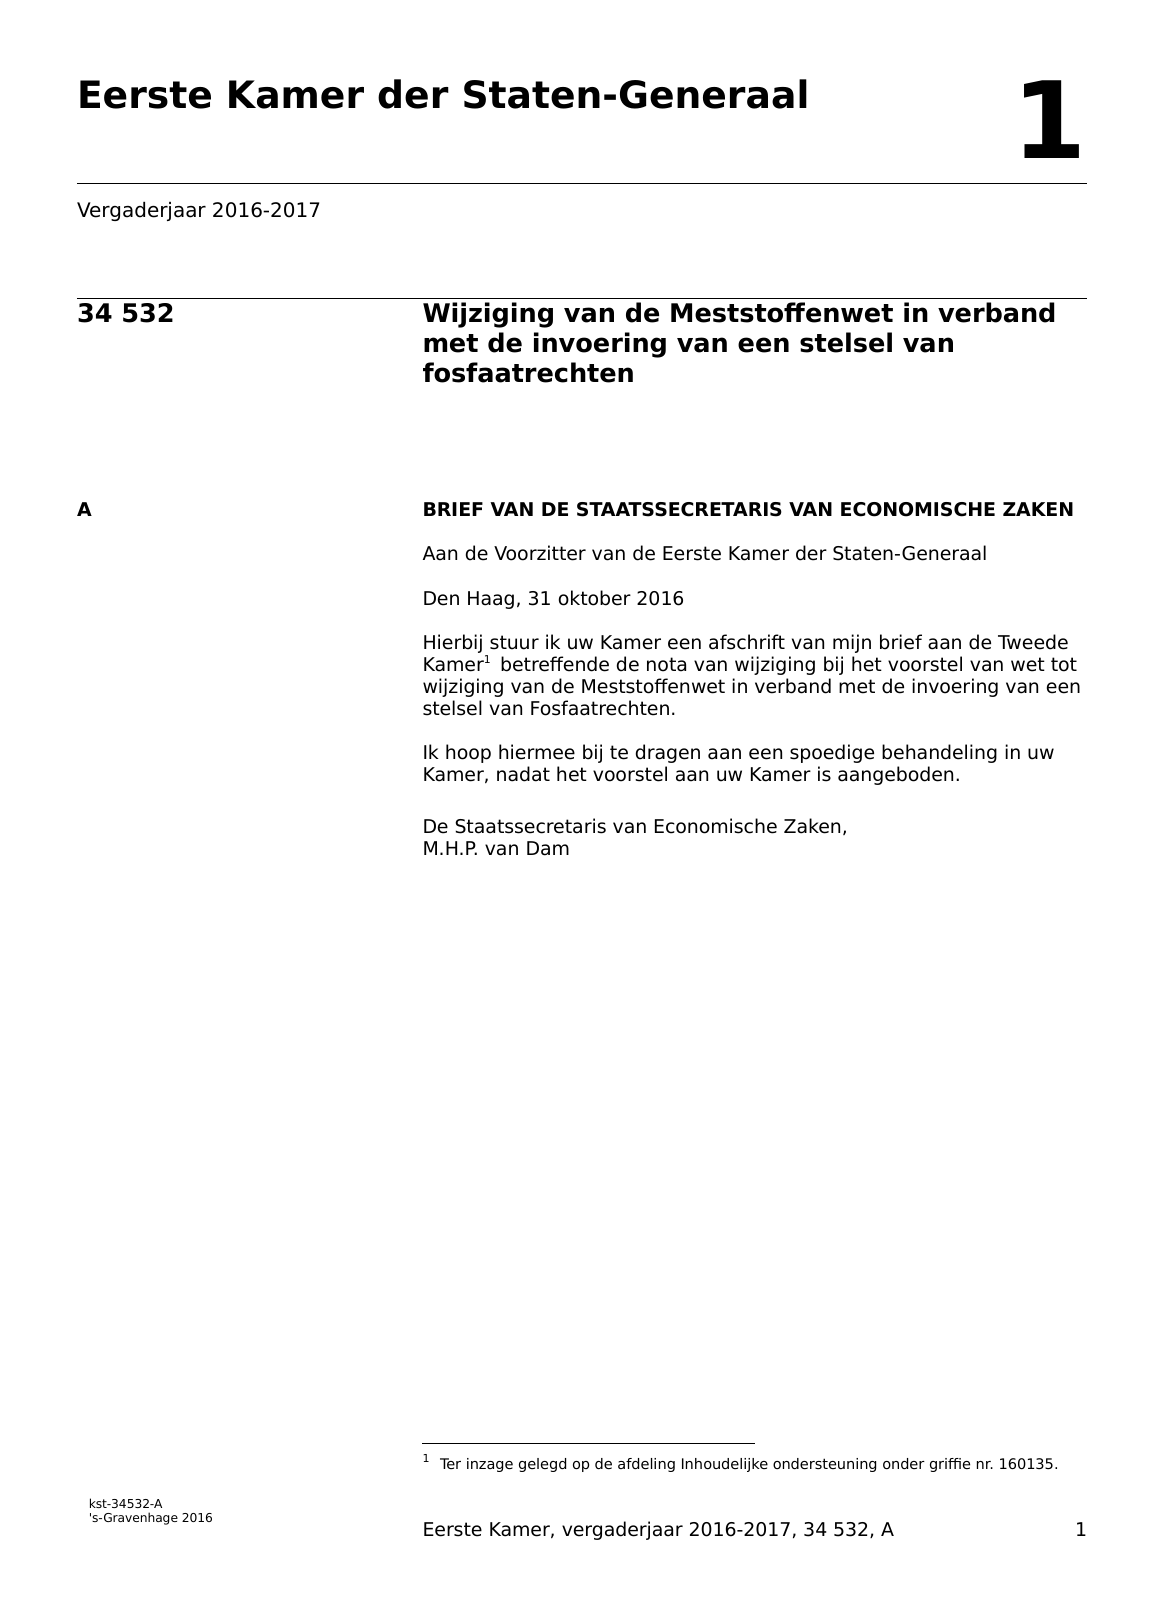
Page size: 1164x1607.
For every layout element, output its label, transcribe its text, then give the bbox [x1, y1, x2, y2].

subtitle A BRIEF VAN DE STAATSSECRETARIS VAN ECONOMISCHE ZAKEN [77, 499, 1087, 521]
text Hierbij stuur ik uw Kamer een afschrift van mijn brief aan de Tweede Kamer betreffende de nota van wijziging bij het voorstel van wet tot wijziging van de Meststoffenwet in verband met de invoering van een stelsel van Fosfaatrechten. [422, 632, 1087, 719]
text Den Haag, 31 oktober 2016 [422, 587, 1087, 609]
subtitle 34 532 Wijziging van de Meststoffenwet in verband met de invoering van een stelsel van fosfaatrechten [77, 299, 1087, 388]
text Ik hoop hiermee bij te dragen aan een spoedige behandeling in uw Kamer, nadat het voorstel aan uw Kamer is aangeboden. [422, 742, 1087, 786]
text Ter inzage gelegd op de afdeling Inhoudelijke ondersteuning onder griffie nr. 160135. [422, 1452, 1087, 1474]
text kst-34532-A [88, 1497, 323, 1511]
table_header Eerste Kamer der Staten-Generaal [77, 59, 886, 183]
text Aan de Voorzitter van de Eerste Kamer der Staten-Generaal [422, 543, 1087, 565]
text De Staatssecretaris van Economische Zaken, M.H.P. van Dam [422, 816, 1087, 859]
table_cell Vergaderjaar 2016-2017 [77, 184, 1087, 298]
table_header 1 [886, 59, 1087, 183]
text 's-Gravenhage 2016 [88, 1511, 323, 1525]
